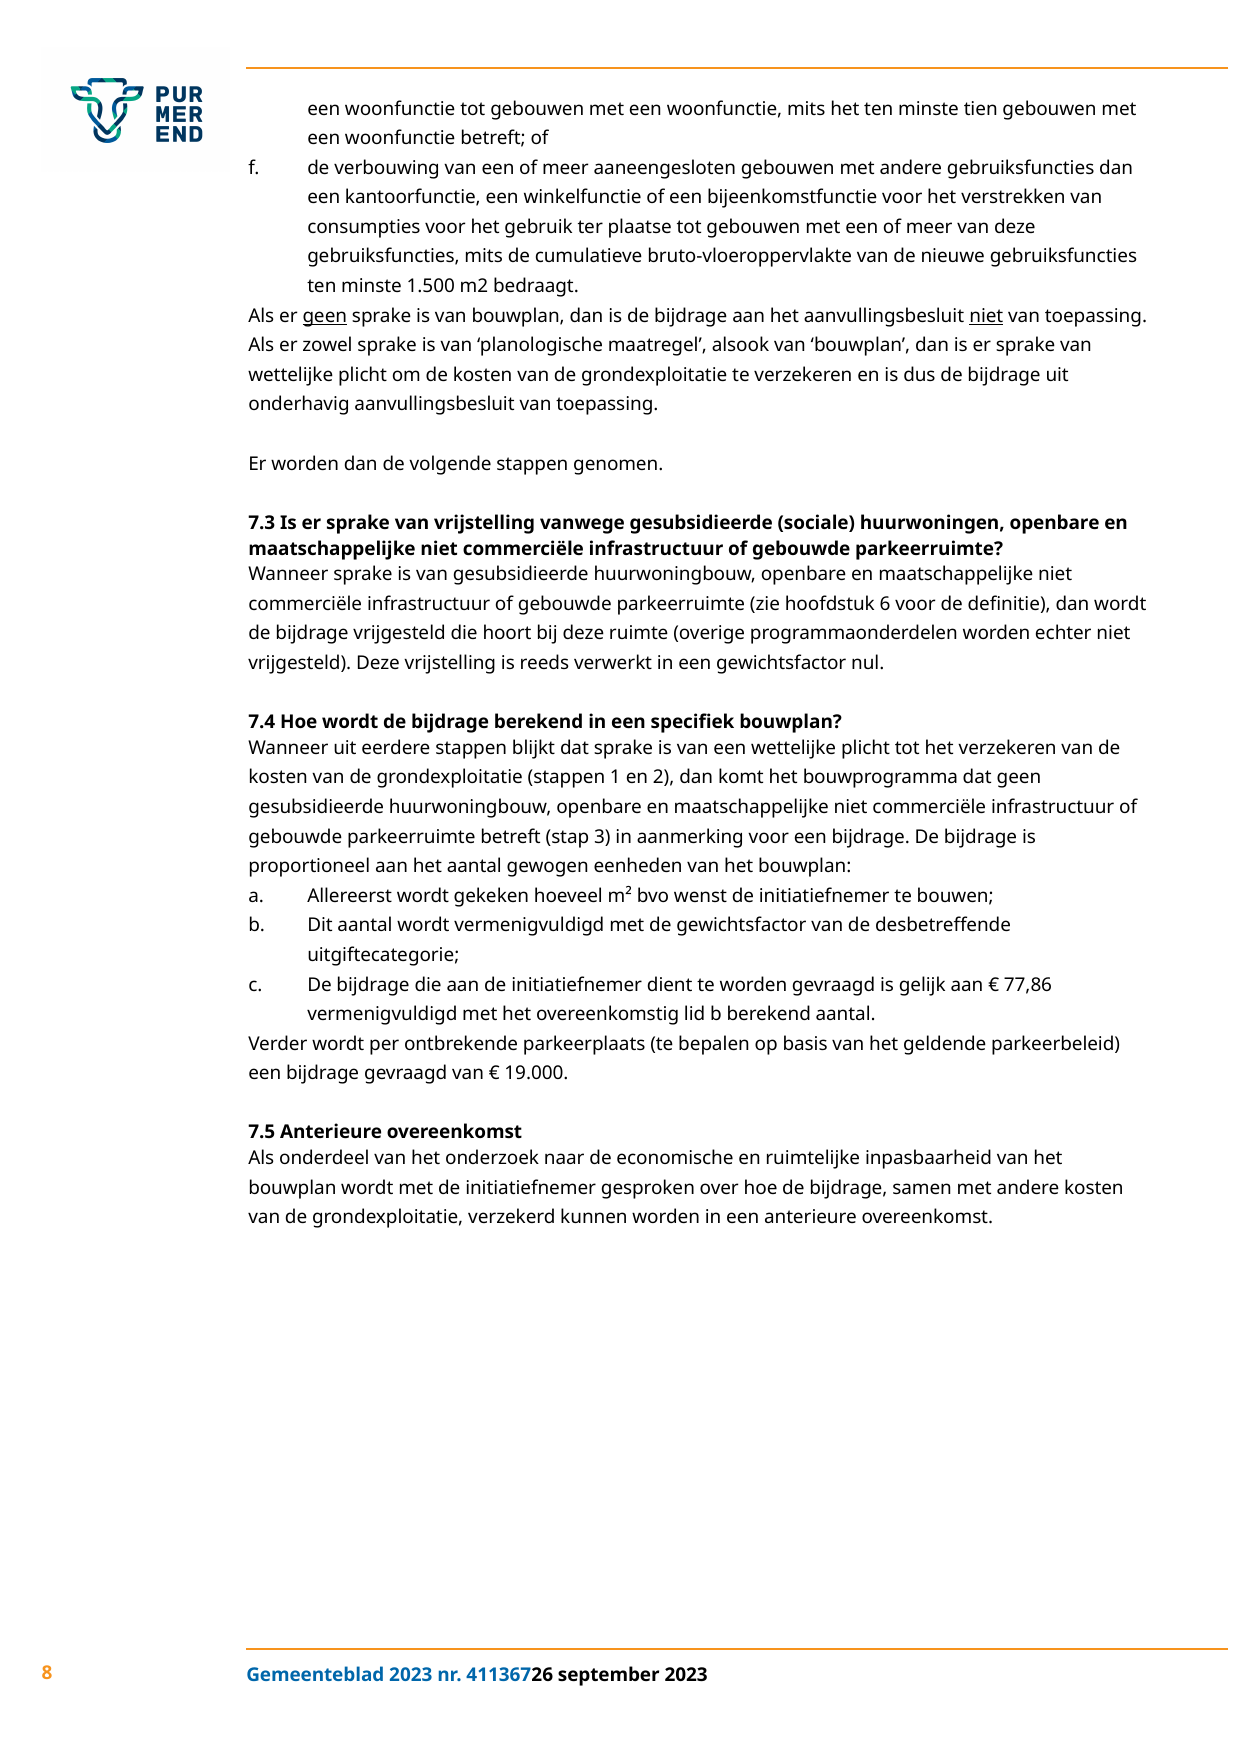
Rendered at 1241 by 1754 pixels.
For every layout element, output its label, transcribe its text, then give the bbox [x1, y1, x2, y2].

text 7.3 Is er sprake van vrijstelling vanwege gesubsidieerde (sociale) huurwoningen, openbare en maatschappelijke niet commerciële infrastructuur of gebouwde parkeerruimte? [248, 509, 1152, 560]
text 7.5 Anterieure overeenkomst [248, 1119, 1152, 1144]
list de verbouwing van een of meer aaneengesloten gebouwen met andere gebruiksfuncties dan een kantoorfunctie, een winkelfunctie of een bijeenkomstfunctie voor het verstrekken van consumpties voor het gebruik ter plaatse tot gebouwen met een of meer van deze gebruiksfuncties, mits de cumulatieve bruto-vloeroppervlakte van de nieuwe gebruiksfuncties ten minste 1.500 m2 bedraagt. [248, 154, 1152, 298]
text Verder wordt per ontbrekende parkeerplaats (te bepalen op basis van het geldende parkeerbeleid) een bijdrage gevraagd van € 19.000. [248, 1030, 1152, 1085]
text Er worden dan de volgende stappen genomen. [248, 450, 1152, 476]
list een woonfunctie tot gebouwen met een woonfunctie, mits het ten minste tien gebouwen met een woonfunctie betreft; of [248, 95, 1152, 150]
text 7.4 Hoe wordt de bijdrage berekend in een specifiek bouwplan? [248, 708, 1152, 734]
picture [41, 47, 231, 172]
list Allereerst wordt gekeken hoeveel m² bvo wenst de initiatiefnemer te bouwen; [248, 882, 1152, 908]
text Als er geen sprake is van bouwplan, dan is de bijdrage aan het aanvullingsbesluit niet van toepassing. Als er zowel sprake is van ‘planologische maatregel’, alsook van ‘bouwplan’, dan is er sprake van wettelijke plicht om de kosten van de grondexploitatie te verzekeren en is dus de bijdrage uit onderhavig aanvullingsbesluit van toepassing. [248, 302, 1152, 416]
list De bijdrage die aan de initiatiefnemer dient te worden gevraagd is gelijk aan € 77,86 vermenigvuldigd met het overeenkomstig lid b berekend aantal. [248, 971, 1152, 1026]
list Dit aantal wordt vermenigvuldigd met de gewichtsfactor van de desbetreffende uitgiftecategorie; [248, 912, 1152, 967]
text Wanneer sprake is van gesubsidieerde huurwoningbouw, openbare en maatschappelijke niet commerciële infrastructuur of gebouwde parkeerruimte (zie hoofdstuk 6 voor de definitie), dan wordt de bijdrage vrijgesteld die hoort bij deze ruimte (overige programmaonderdelen worden echter niet vrijgesteld). Deze vrijstelling is reeds verwerkt in een gewichtsfactor nul. [248, 560, 1152, 675]
text Als onderdeel van het onderzoek naar de economische en ruimtelijke inpasbaarheid van het bouwplan wordt met de initiatiefnemer gesproken over hoe de bijdrage, samen met andere kosten van de grondexploitatie, verzekerd kunnen worden in een anterieure overeenkomst. [248, 1144, 1152, 1229]
text Wanneer uit eerdere stappen blijkt dat sprake is van een wettelijke plicht tot het verzekeren van de kosten van de grondexploitatie (stappen 1 en 2), dan komt het bouwprogramma dat geen gesubsidieerde huurwoningbouw, openbare en maatschappelijke niet commerciële infrastructuur of gebouwde parkeerruimte betreft (stap 3) in aanmerking voor een bijdrage. De bijdrage is proportioneel aan het aantal gewogen eenheden van het bouwplan: [248, 734, 1152, 878]
